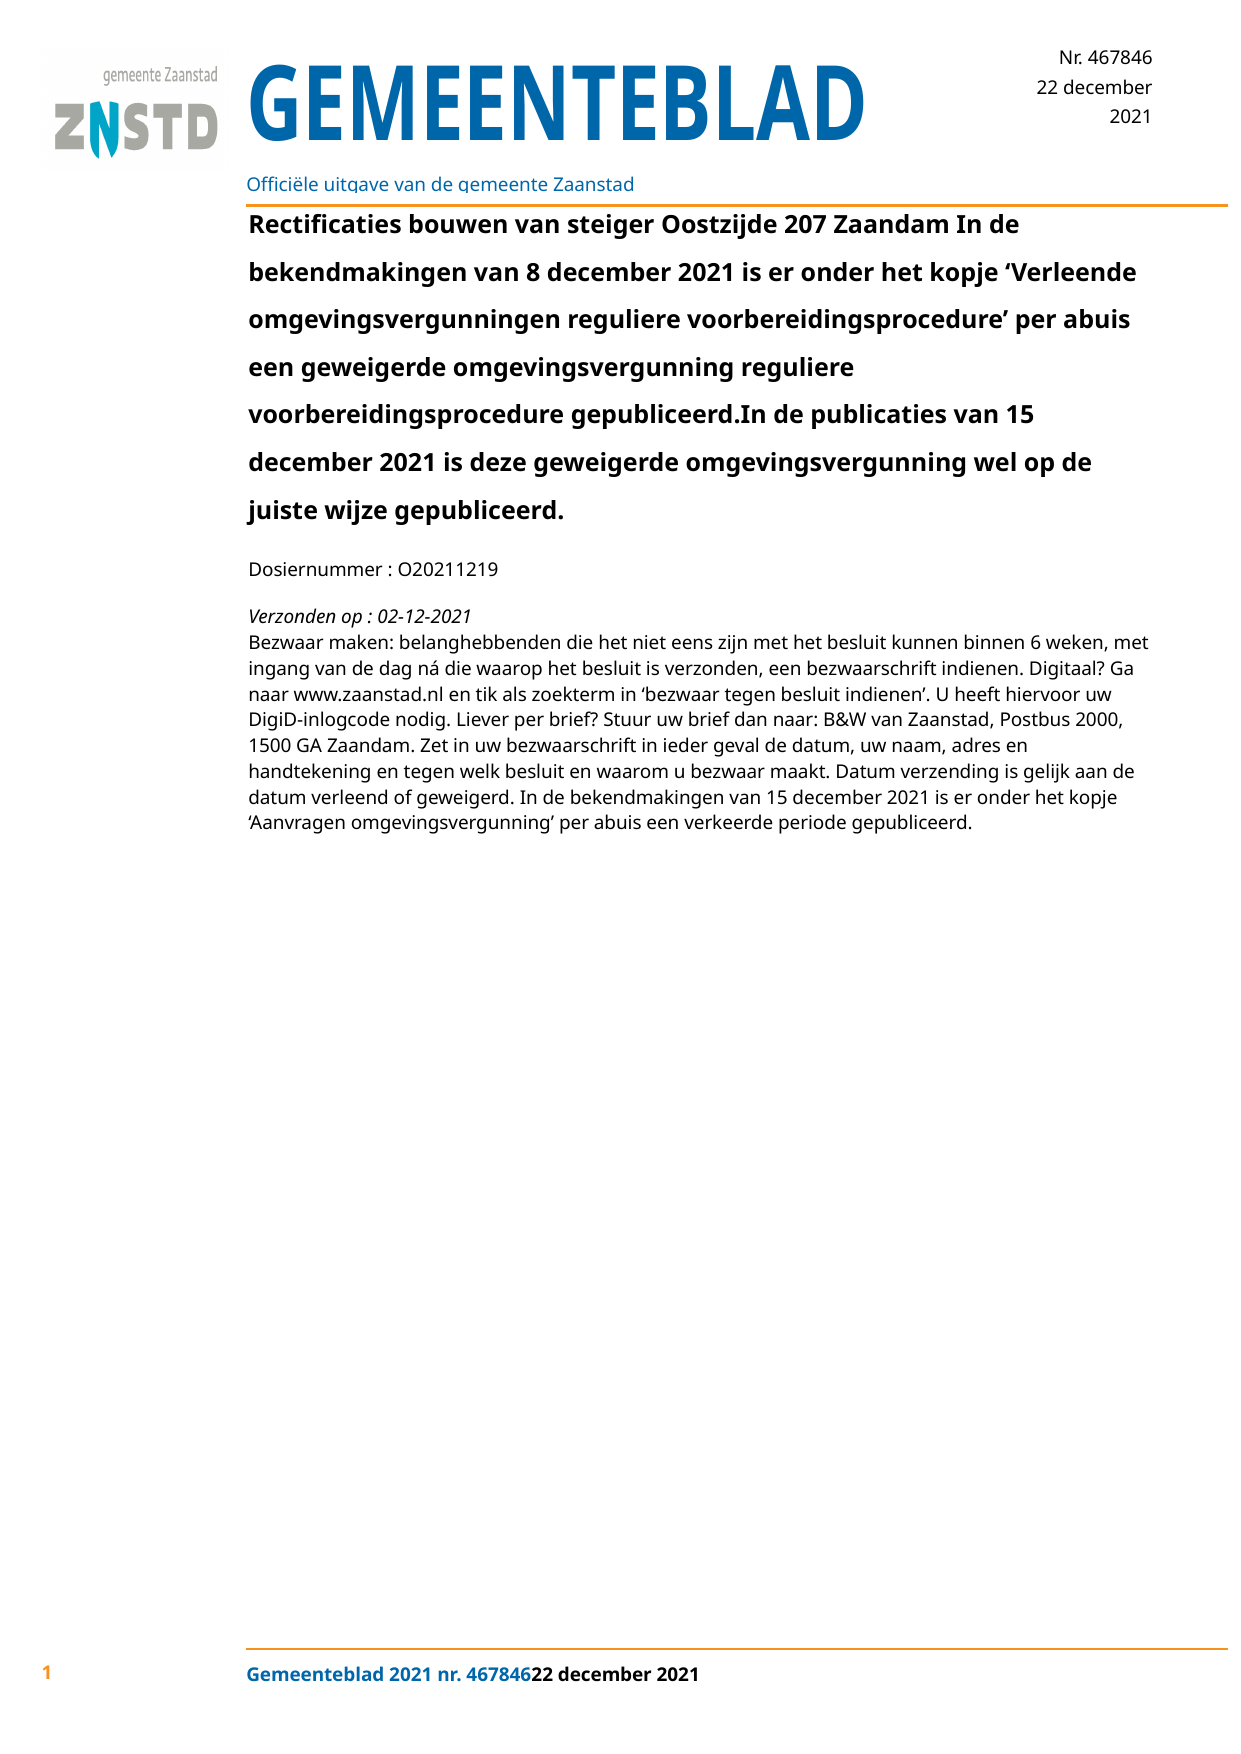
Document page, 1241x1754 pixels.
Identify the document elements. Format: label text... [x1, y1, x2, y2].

text Rectificaties bouwen van steiger Oostzijde 207 Zaandam In de bekendmakingen van 8 december 2021 is er onder het kopje ‘Verleende omgevingsvergunningen reguliere voorbereidingsprocedure’ per abuis een geweigerde omgevingsvergunning reguliere voorbereidingsprocedure gepubliceerd.In de publicaties van 15 december 2021 is deze geweigerde omgevingsvergunning wel op de juiste wijze gepubliceerd. [248, 207, 1152, 526]
picture [41, 47, 231, 172]
text Verzonden op : 02-12-2021 [248, 604, 1152, 629]
text Dosiernummer : O20211219 [248, 556, 1152, 582]
text Bezwaar maken: belanghebbenden die het niet eens zijn met het besluit kunnen binnen 6 weken, met ingang van de dag ná die waarop het besluit is verzonden, een bezwaarschrift indienen. Digitaal? Ga naar www.zaanstad.nl en tik als zoekterm in ‘bezwaar tegen besluit indienen’. U heeft hiervoor uw DigiD-inlogcode nodig. Liever per brief? Stuur uw brief dan naar: B&W van Zaanstad, Postbus 2000, 1500 GA Zaandam. Zet in uw bezwaarschrift in ieder geval de datum, uw naam, adres en handtekening en tegen welk besluit en waarom u bezwaar maakt. Datum verzending is gelijk aan de datum verleend of geweigerd. In de bekendmakingen van 15 december 2021 is er onder het kopje ‘Aanvragen omgevingsvergunning’ per abuis een verkeerde periode gepubliceerd. [248, 629, 1152, 835]
